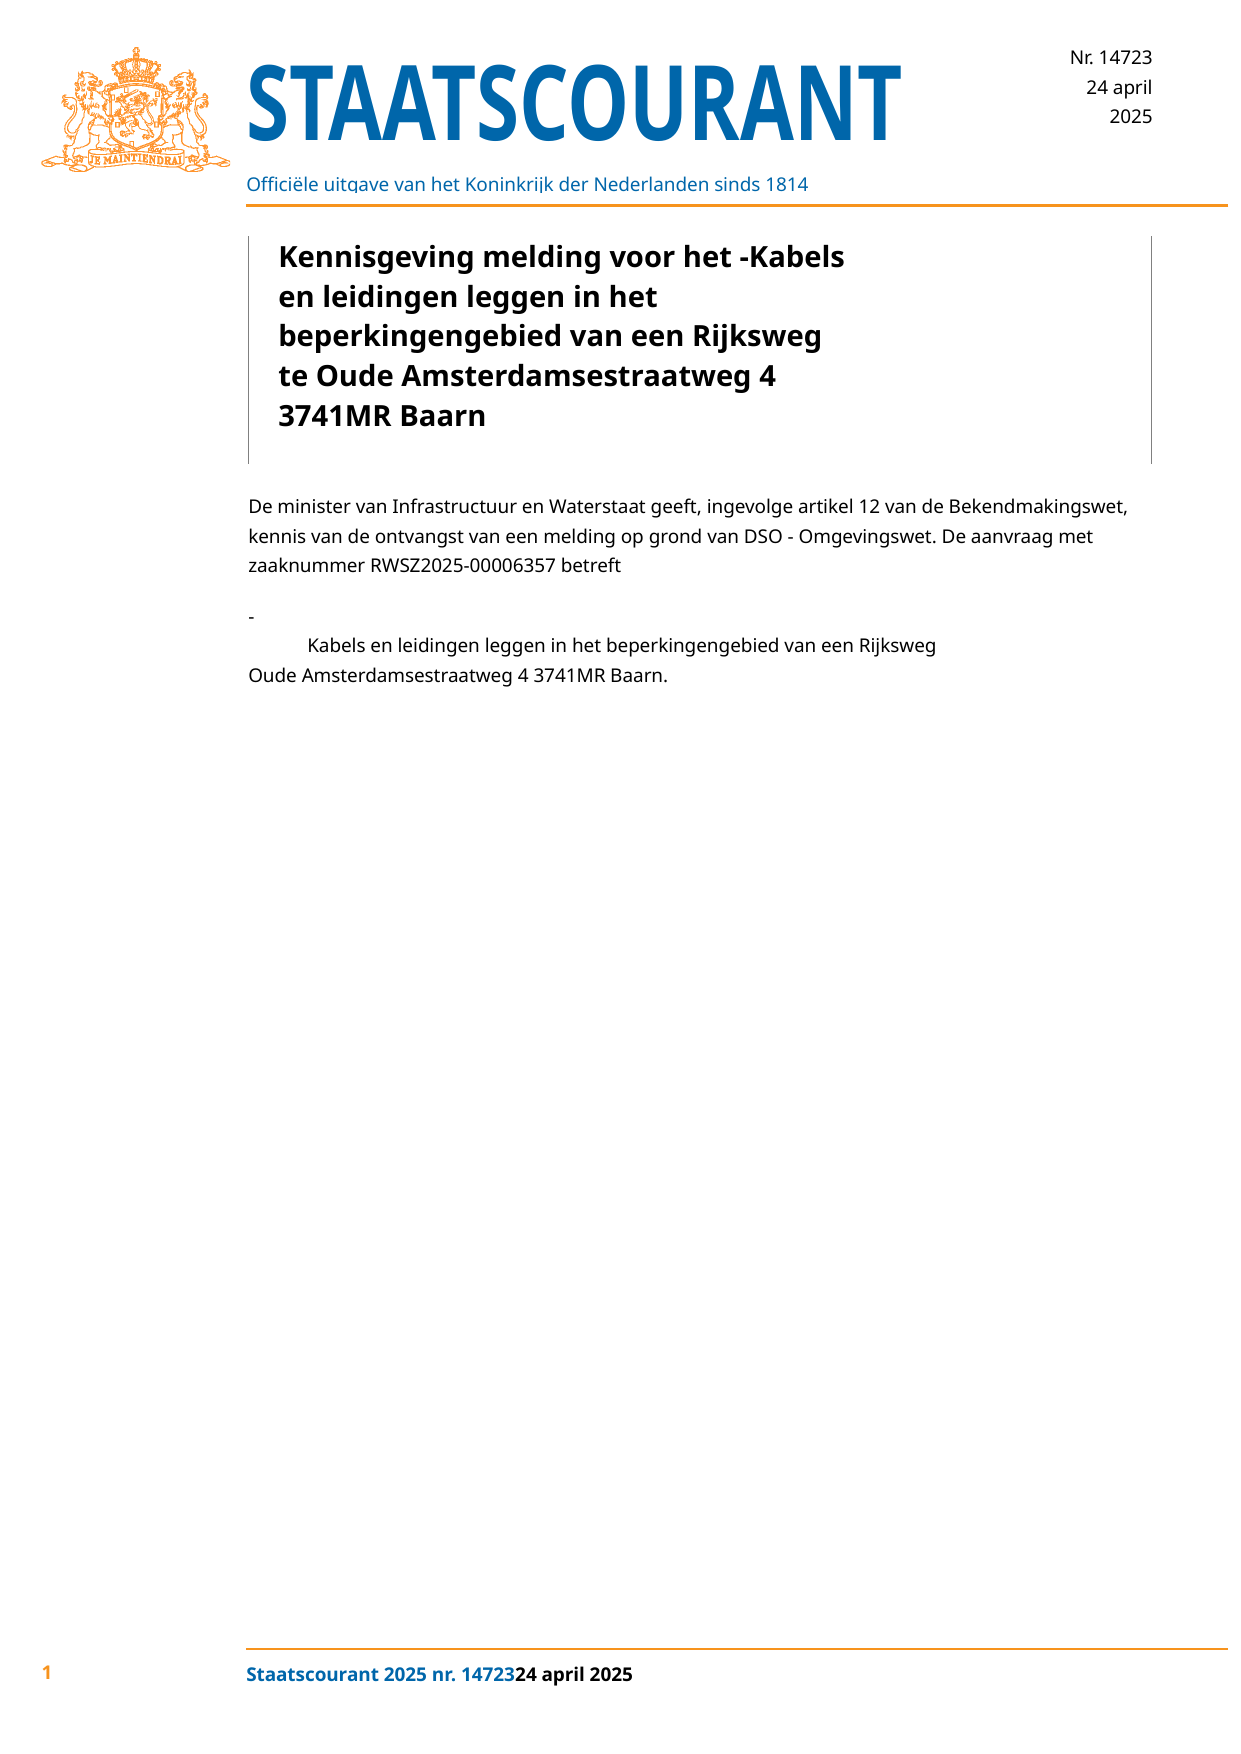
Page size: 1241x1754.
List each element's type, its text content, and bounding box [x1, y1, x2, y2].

table_header [850, 236, 912, 413]
list Kabels en leidingen leggen in het beperkingengebied van een Rijksweg [248, 632, 1152, 658]
picture [41, 47, 231, 172]
picture [912, 236, 1090, 414]
table_header Kennisgeving melding voor het -Kabels en leidingen leggen in het beperkingengebied van een Rijksweg te Oude Amsterdamsestraatweg 4 3741MR Baarn [249, 236, 850, 464]
table_header [1090, 236, 1151, 413]
text De minister van Infrastructuur en Waterstaat geeft, ingevolge artikel 12 van de Bekendmakingswet, kennis van de ontvangst van een melding op grond van DSO - Omgevingswet. De aanvraag met zaaknummer RWSZ2025-00006357 betreft [248, 493, 1152, 578]
text Oude Amsterdamsestraatweg 4 3741MR Baarn. [248, 662, 1152, 688]
table_header [850, 414, 1151, 464]
